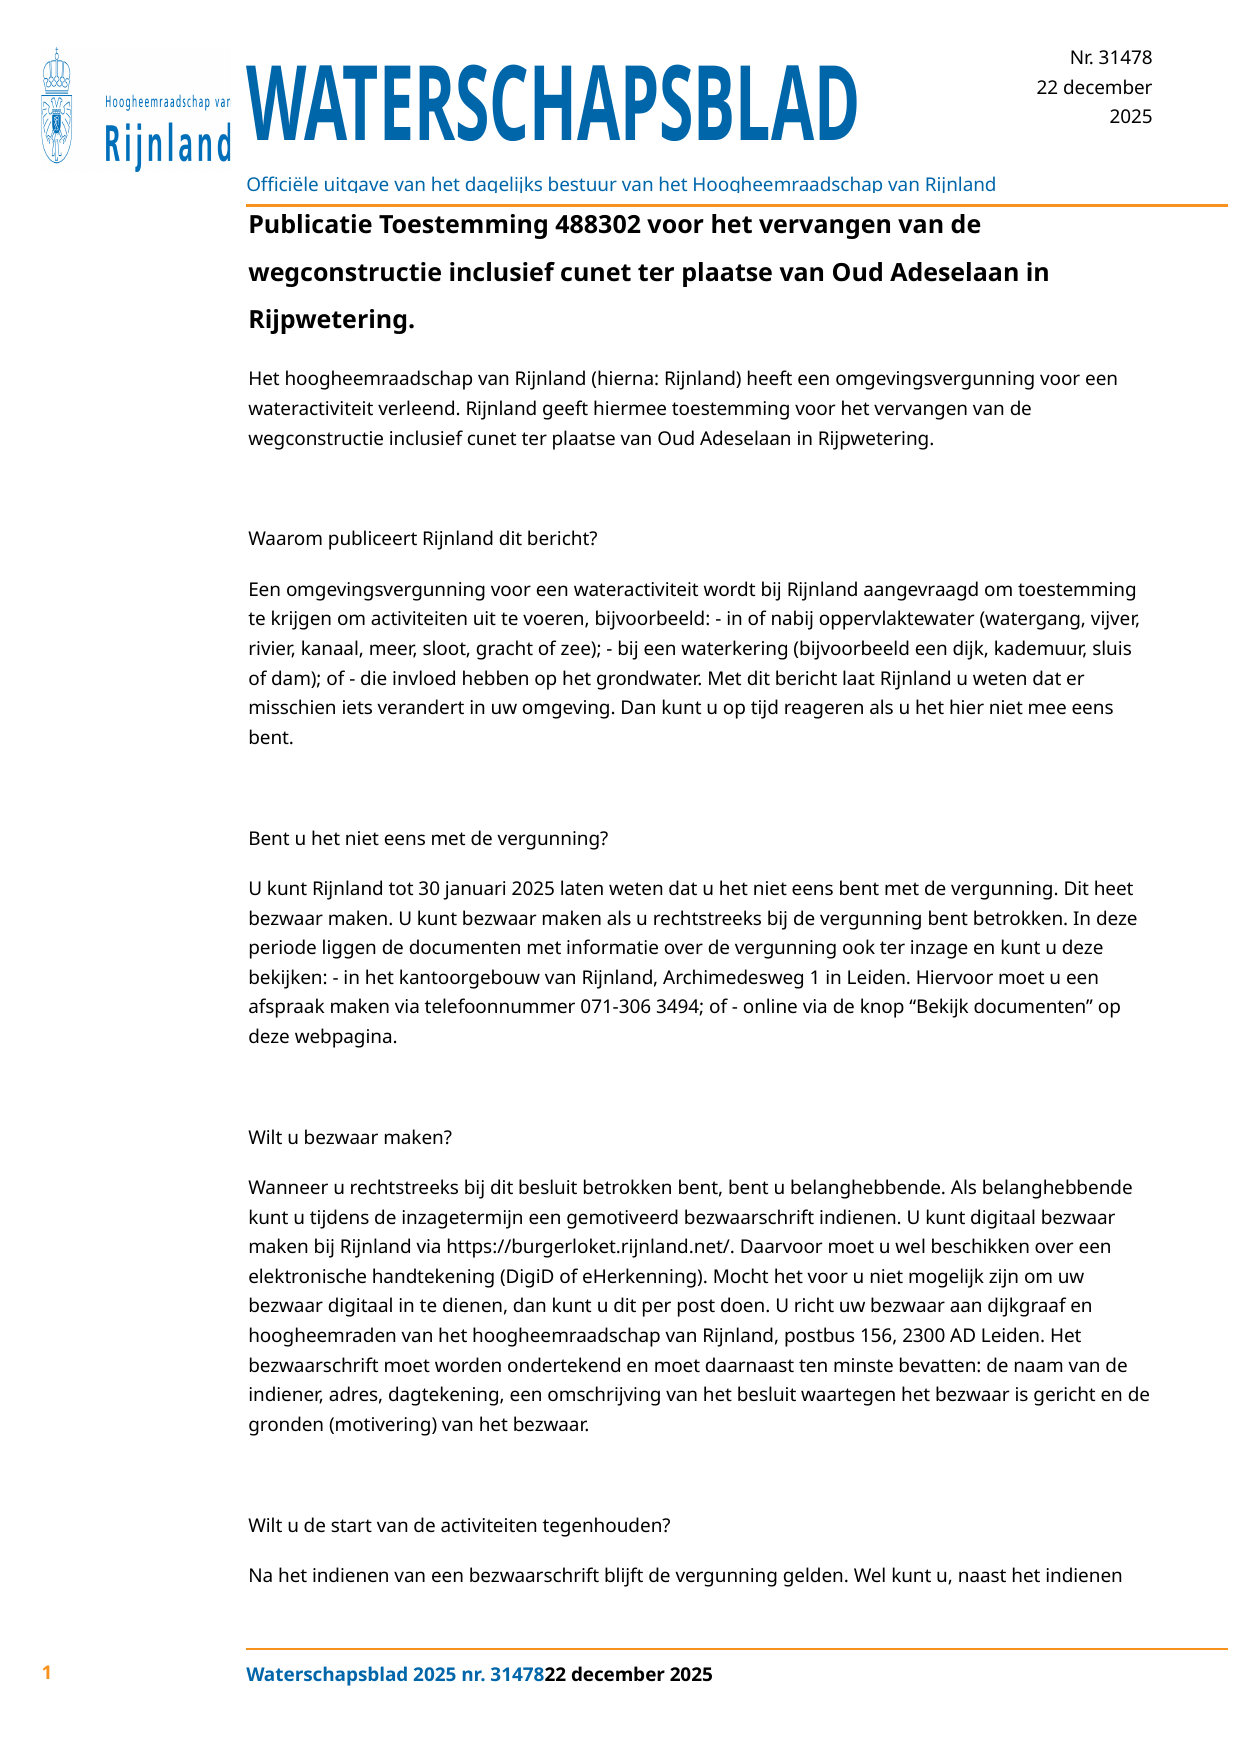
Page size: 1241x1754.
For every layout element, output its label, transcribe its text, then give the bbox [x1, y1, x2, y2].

text Publicatie Toestemming 488302 voor het vervangen van de wegconstructie inclusief cunet ter plaatse van Oud Adeselaan in Rijpwetering. [248, 207, 1152, 336]
text Het hoogheemraadschap van Rijnland (hierna: Rijnland) heeft een omgevingsvergunning voor een wateractiviteit verleend. Rijnland geeft hiermee toestemming voor het vervangen van de wegconstructie inclusief cunet ter plaatse van Oud Adeselaan in Rijpwetering. [248, 366, 1152, 450]
text Wilt u de start van de activiteiten tegenhouden? [248, 1512, 1152, 1537]
text Bent u het niet eens met de vergunning? [248, 825, 1152, 850]
picture [41, 47, 231, 172]
text Waarom publiceert Rijnland dit bericht? [248, 526, 1152, 551]
text Na het indienen van een bezwaarschrift blijft de vergunning gelden. Wel kunt u, naast het indienen [248, 1562, 1152, 1588]
text Wilt u bezwaar maken? [248, 1124, 1152, 1149]
text Een omgevingsvergunning voor een wateractiviteit wordt bij Rijnland aangevraagd om toestemming te krijgen om activiteiten uit te voeren, bijvoorbeeld: - in of nabij oppervlaktewater (watergang, vijver, rivier, kanaal, meer, sloot, gracht of zee); - bij een waterkering (bijvoorbeeld een dijk, kademuur, sluis of dam); of - die invloed hebben op het grondwater. Met dit bericht laat Rijnland u weten dat er misschien iets verandert in uw omgeving. Dan kunt u op tijd reageren als u het hier niet mee eens bent. [248, 576, 1152, 749]
text U kunt Rijnland tot 30 januari 2025 laten weten dat u het niet eens bent met de vergunning. Dit heet bezwaar maken. U kunt bezwaar maken als u rechtstreeks bij de vergunning bent betrokken. In deze periode liggen de documenten met informatie over de vergunning ook ter inzage en kunt u deze bekijken: - in het kantoorgebouw van Rijnland, Archimedesweg 1 in Leiden. Hiervoor moet u een afspraak maken via telefoonnummer 071-306 3494; of - online via de knop “Bekijk documenten” op deze webpagina. [248, 875, 1152, 1049]
text Wanneer u rechtstreeks bij dit besluit betrokken bent, bent u belanghebbende. Als belanghebbende kunt u tijdens de inzagetermijn een gemotiveerd bezwaarschrift indienen. U kunt digitaal bezwaar maken bij Rijnland via https://burgerloket.rijnland.net/. Daarvoor moet u wel beschikken over een elektronische handtekening (DigiD of eHerkenning). Mocht het voor u niet mogelijk zijn om uw bezwaar digitaal in te dienen, dan kunt u dit per post doen. U richt uw bezwaar aan dijkgraaf en hoogheemraden van het hoogheemraadschap van Rijnland, postbus 156, 2300 AD Leiden. Het bezwaarschrift moet worden ondertekend en moet daarnaast ten minste bevatten: de naam van de indiener, adres, dagtekening, een omschrijving van het besluit waartegen het bezwaar is gericht en de gronden (motivering) van het bezwaar. [248, 1174, 1152, 1437]
